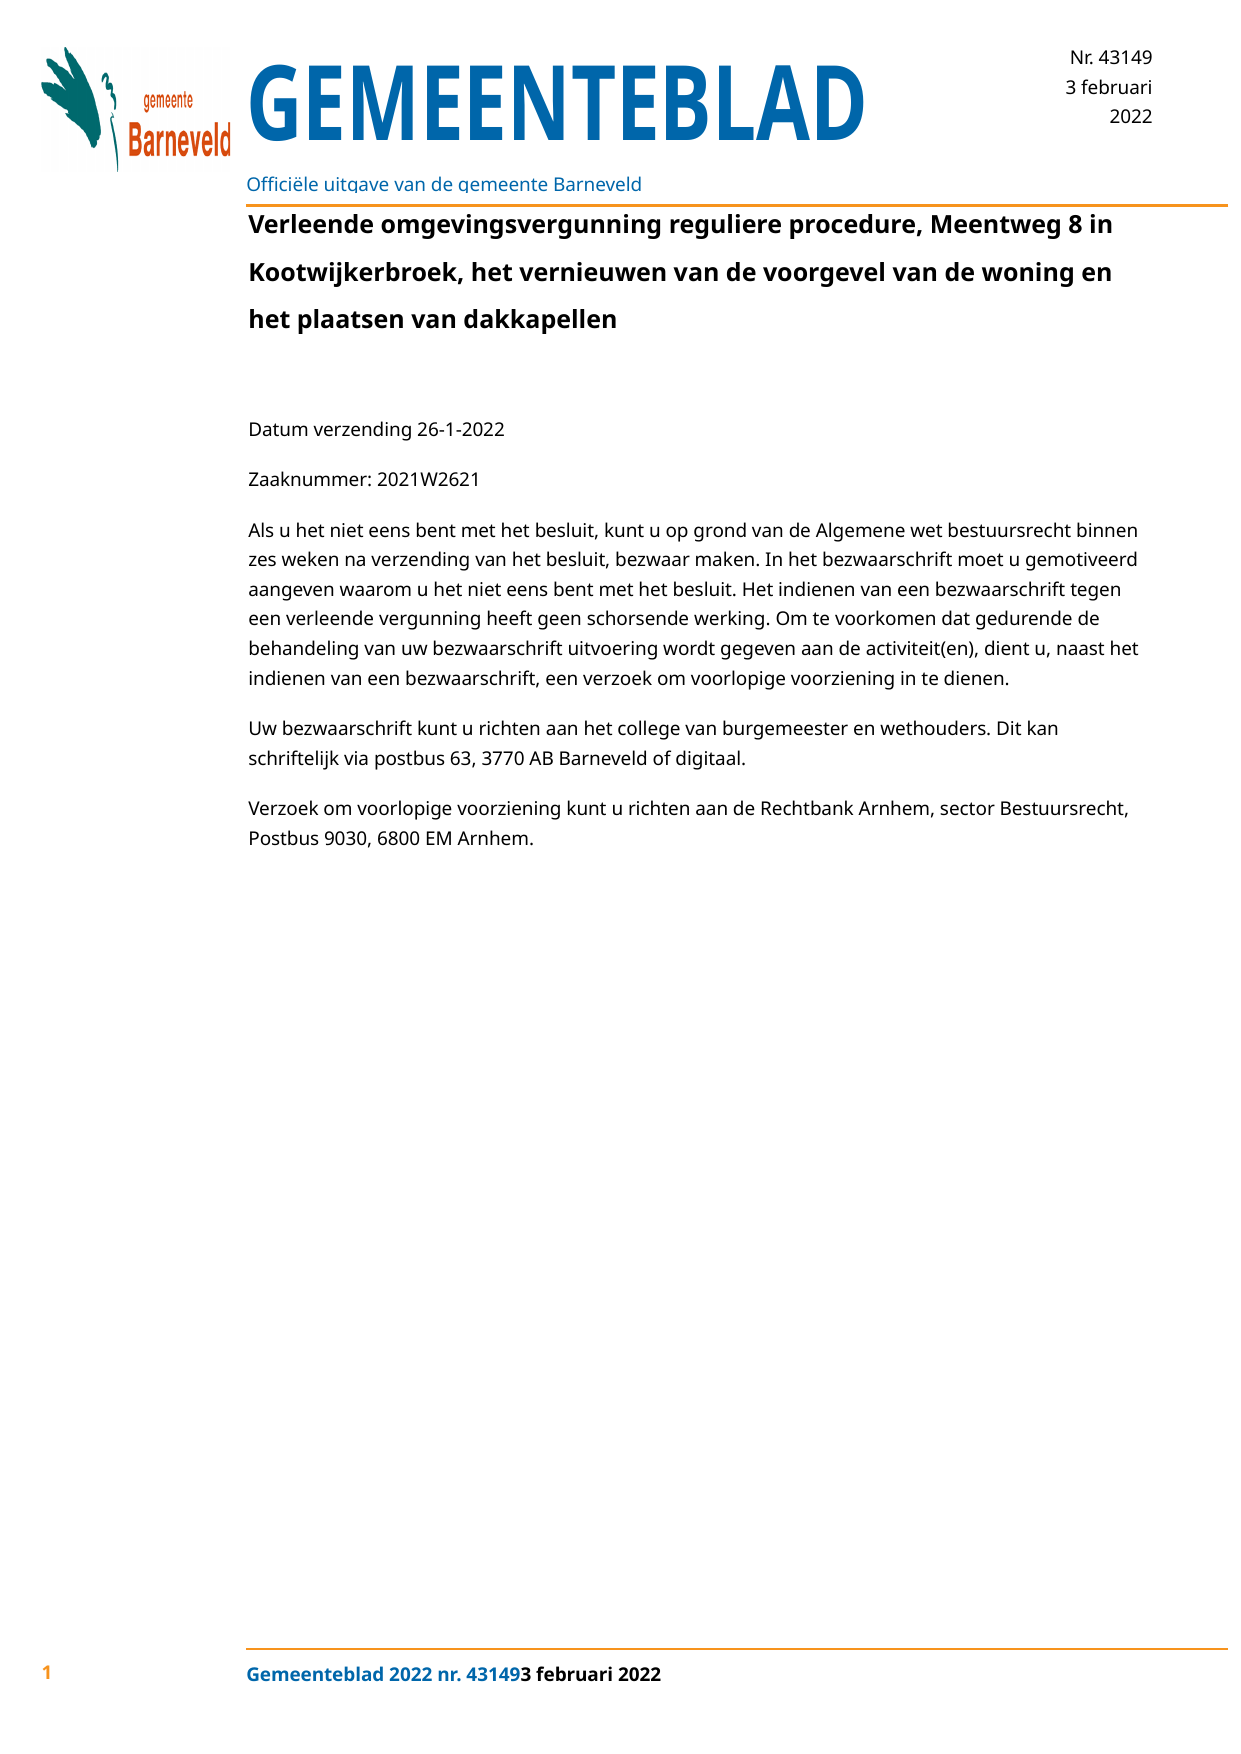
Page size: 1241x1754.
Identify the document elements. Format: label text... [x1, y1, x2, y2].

text Verleende omgevingsvergunning reguliere procedure, Meentweg 8 in Kootwijkerbroek, het vernieuwen van de voorgevel van de woning en het plaatsen van dakkapellen [248, 207, 1152, 336]
text Verzoek om voorlopige voorziening kunt u richten aan de Rechtbank Arnhem, sector Bestuursrecht, Postbus 9030, 6800 EM Arnhem. [248, 795, 1152, 850]
text Uw bezwaarschrift kunt u richten aan het college van burgemeester en wethouders. Dit kan schriftelijk via postbus 63, 3770 AB Barneveld of digitaal. [248, 715, 1152, 770]
text Zaaknummer: 2021W2621 [248, 466, 1152, 492]
text Als u het niet eens bent met het besluit, kunt u op grond van de Algemene wet bestuursrecht binnen zes weken na verzending van het besluit, bezwaar maken. In het bezwaarschrift moet u gemotiveerd aangeven waarom u het niet eens bent met het besluit. Het indienen van een bezwaarschrift tegen een verleende vergunning heeft geen schorsende werking. Om te voorkomen dat gedurende de behandeling van uw bezwaarschrift uitvoering wordt gegeven aan de activiteit(en), dient u, naast het indienen van een bezwaarschrift, een verzoek om voorlopige voorziening in te dienen. [248, 517, 1152, 690]
text Datum verzending 26-1-2022 [248, 416, 1152, 442]
picture [41, 47, 231, 172]
